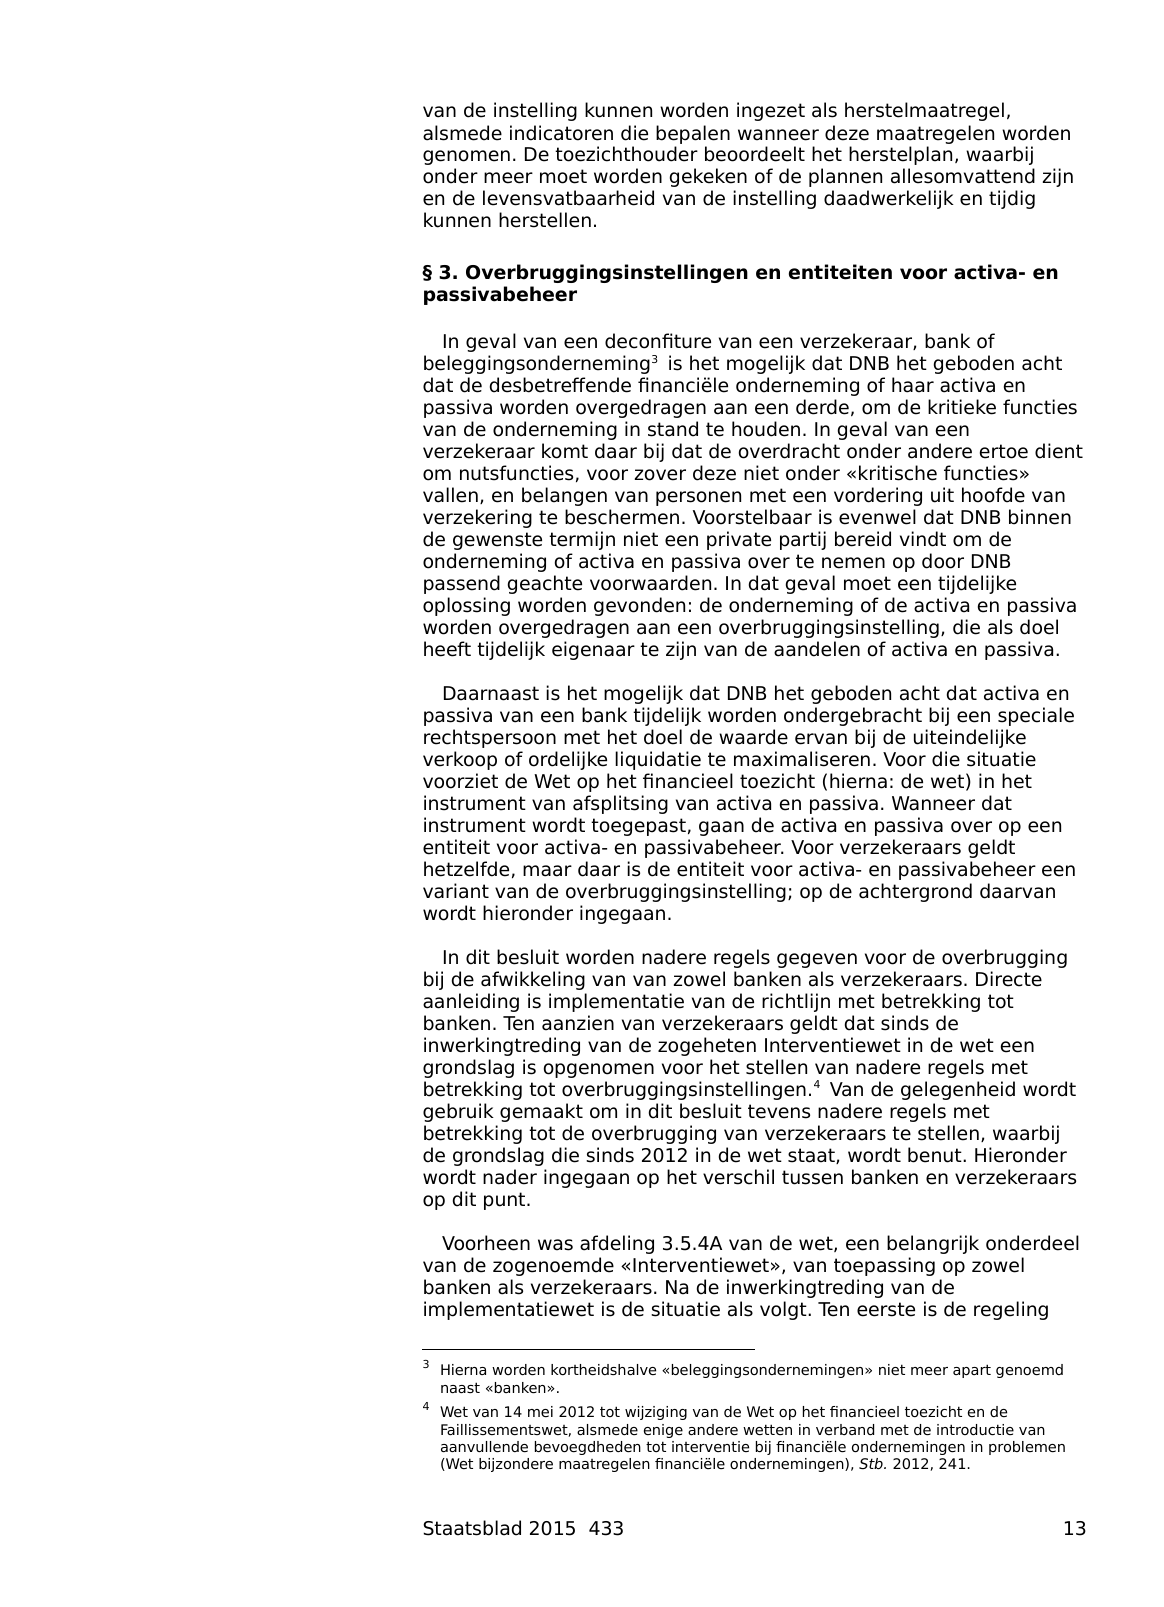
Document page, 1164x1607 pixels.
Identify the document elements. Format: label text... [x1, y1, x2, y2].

text Hierna worden kortheidshalve «beleggingsondernemingen» niet meer apart genoemd naast «banken». [422, 1358, 1087, 1397]
text In geval van een deconfiture van een verzekeraar, bank of beleggingsonderneming is het mogelijk dat DNB het geboden acht dat de desbetreffende financiële onderneming of haar activa en passiva worden overgedragen aan een derde, om de kritieke functies van de onderneming in stand te houden. In geval van een verzekeraar komt daar bij dat de overdracht onder andere ertoe dient om nutsfuncties, voor zover deze niet onder «kritische functies» vallen, en belangen van personen met een vordering uit hoofde van verzekering te beschermen. Voorstelbaar is evenwel dat DNB binnen de gewenste termijn niet een private partij bereid vindt om de onderneming of activa en passiva over te nemen op door DNB passend geachte voorwaarden. In dat geval moet een tijdelijke oplossing worden gevonden: de onderneming of de activa en passiva worden overgedragen aan een overbruggingsinstelling, die als doel heeft tijdelijk eigenaar te zijn van de aandelen of activa en passiva. [422, 331, 1087, 661]
subtitle § 3. Overbruggingsinstellingen en entiteiten voor activa- en passivabeheer [422, 262, 1087, 306]
text Voorheen was afdeling 3.5.4A van de wet, een belangrijk onderdeel van de zogenoemde «Interventiewet», van toepassing op zowel banken als verzekeraars. Na de inwerkingtreding van de implementatiewet is de situatie als volgt. Ten eerste is de regeling [422, 1233, 1087, 1321]
text Wet van 14 mei 2012 tot wijziging van de Wet op het financieel toezicht en de Faillissementswet, alsmede enige andere wetten in verband met de introductie van aanvullende bevoegdheden tot interventie bij financiële ondernemingen in problemen (Wet bijzondere maatregelen financiële ondernemingen), Stb. 2012, 241. [422, 1400, 1087, 1473]
text In dit besluit worden nadere regels gegeven voor de overbrugging bij de afwikkeling van van zowel banken als verzekeraars. Directe aanleiding is implementatie van de richtlijn met betrekking tot banken. Ten aanzien van verzekeraars geldt dat sinds de inwerkingtreding van de zogeheten Interventiewet in de wet een grondslag is opgenomen voor het stellen van nadere regels met betrekking tot overbruggingsinstellingen. Van de gelegenheid wordt gebruik gemaakt om in dit besluit tevens nadere regels met betrekking tot de overbrugging van verzekeraars te stellen, waarbij de grondslag die sinds 2012 in de wet staat, wordt benut. Hieronder wordt nader ingegaan op het verschil tussen banken en verzekeraars op dit punt. [422, 947, 1087, 1211]
text van de instelling kunnen worden ingezet als herstelmaatregel, alsmede indicatoren die bepalen wanneer deze maatregelen worden genomen. De toezichthouder beoordeelt het herstelplan, waarbij onder meer moet worden gekeken of de plannen allesomvattend zijn en de levensvatbaarheid van de instelling daadwerkelijk en tijdig kunnen herstellen. [422, 100, 1087, 232]
text Daarnaast is het mogelijk dat DNB het geboden acht dat activa en passiva van een bank tijdelijk worden ondergebracht bij een speciale rechtspersoon met het doel de waarde ervan bij de uiteindelijke verkoop of ordelijke liquidatie te maximaliseren. Voor die situatie voorziet de Wet op het financieel toezicht (hierna: de wet) in het instrument van afsplitsing van activa en passiva. Wanneer dat instrument wordt toegepast, gaan de activa en passiva over op een entiteit voor activa- en passivabeheer. Voor verzekeraars geldt hetzelfde, maar daar is de entiteit voor activa- en passivabeheer een variant van de overbruggingsinstelling; op de achtergrond daarvan wordt hieronder ingegaan. [422, 683, 1087, 925]
